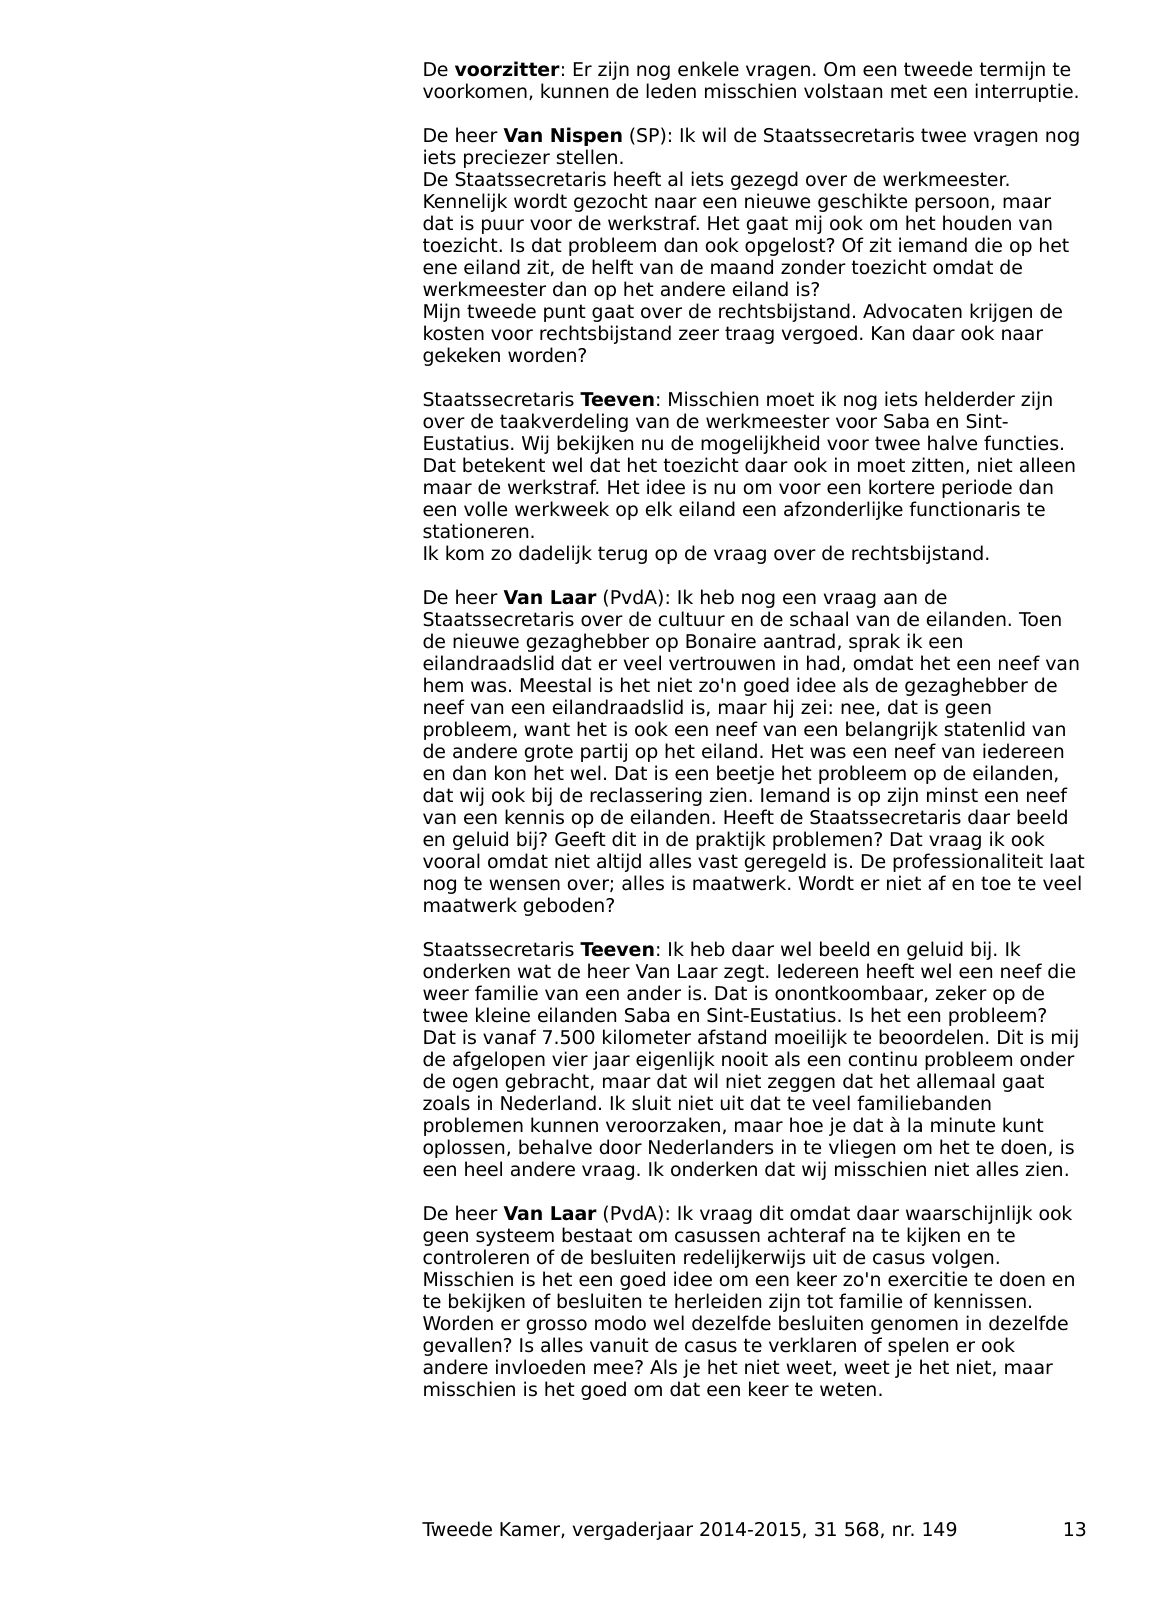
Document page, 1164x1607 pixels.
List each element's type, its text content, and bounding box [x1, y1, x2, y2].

text Mijn tweede punt gaat over de rechtsbijstand. Advocaten krijgen de kosten voor rechtsbijstand zeer traag vergoed. Kan daar ook naar gekeken worden? [422, 301, 1087, 367]
text Staatssecretaris Teeven: Misschien moet ik nog iets helderder zijn over de taakverdeling van de werkmeester voor Saba en Sint-Eustatius. Wij bekijken nu de mogelijkheid voor twee halve functies. Dat betekent wel dat het toezicht daar ook in moet zitten, niet alleen maar de werkstraf. Het idee is nu om voor een kortere periode dan een volle werkweek op elk eiland een afzonderlijke functionaris te stationeren. [422, 389, 1087, 543]
text De heer Van Laar (PvdA): Ik heb nog een vraag aan de Staatssecretaris over de cultuur en de schaal van de eilanden. Toen de nieuwe gezaghebber op Bonaire aantrad, sprak ik een eilandraadslid dat er veel vertrouwen in had, omdat het een neef van hem was. Meestal is het niet zo'n goed idee als de gezaghebber de neef van een eilandraadslid is, maar hij zei: nee, dat is geen probleem, want het is ook een neef van een belangrijk statenlid van de andere grote partij op het eiland. Het was een neef van iedereen en dan kon het wel. Dat is een beetje het probleem op de eilanden, dat wij ook bij de reclassering zien. Iemand is op zijn minst een neef van een kennis op de eilanden. Heeft de Staatssecretaris daar beeld en geluid bij? Geeft dit in de praktijk problemen? Dat vraag ik ook vooral omdat niet altijd alles vast geregeld is. De professionaliteit laat nog te wensen over; alles is maatwerk. Wordt er niet af en toe te veel maatwerk geboden? [422, 587, 1087, 917]
text De heer Van Laar (PvdA): Ik vraag dit omdat daar waarschijnlijk ook geen systeem bestaat om casussen achteraf na te kijken en te controleren of de besluiten redelijkerwijs uit de casus volgen. Misschien is het een goed idee om een keer zo'n exercitie te doen en te bekijken of besluiten te herleiden zijn tot familie of kennissen. Worden er grosso modo wel dezelfde besluiten genomen in dezelfde gevallen? Is alles vanuit de casus te verklaren of spelen er ook andere invloeden mee? Als je het niet weet, weet je het niet, maar misschien is het goed om dat een keer te weten. [422, 1203, 1087, 1401]
text De voorzitter: Er zijn nog enkele vragen. Om een tweede termijn te voorkomen, kunnen de leden misschien volstaan met een interruptie. [422, 59, 1087, 103]
text Ik kom zo dadelijk terug op de vraag over de rechtsbijstand. [422, 543, 1087, 565]
text De heer Van Nispen (SP): Ik wil de Staatssecretaris twee vragen nog iets preciezer stellen. [422, 125, 1087, 169]
text Staatssecretaris Teeven: Ik heb daar wel beeld en geluid bij. Ik onderken wat de heer Van Laar zegt. Iedereen heeft wel een neef die weer familie van een ander is. Dat is onontkoombaar, zeker op de twee kleine eilanden Saba en Sint-Eustatius. Is het een probleem? Dat is vanaf 7.500 kilometer afstand moeilijk te beoordelen. Dit is mij de afgelopen vier jaar eigenlijk nooit als een continu probleem onder de ogen gebracht, maar dat wil niet zeggen dat het allemaal gaat zoals in Nederland. Ik sluit niet uit dat te veel familiebanden problemen kunnen veroorzaken, maar hoe je dat à la minute kunt oplossen, behalve door Nederlanders in te vliegen om het te doen, is een heel andere vraag. Ik onderken dat wij misschien niet alles zien. [422, 939, 1087, 1181]
text De Staatssecretaris heeft al iets gezegd over de werkmeester. Kennelijk wordt gezocht naar een nieuwe geschikte persoon, maar dat is puur voor de werkstraf. Het gaat mij ook om het houden van toezicht. Is dat probleem dan ook opgelost? Of zit iemand die op het ene eiland zit, de helft van de maand zonder toezicht omdat de werkmeester dan op het andere eiland is? [422, 169, 1087, 301]
